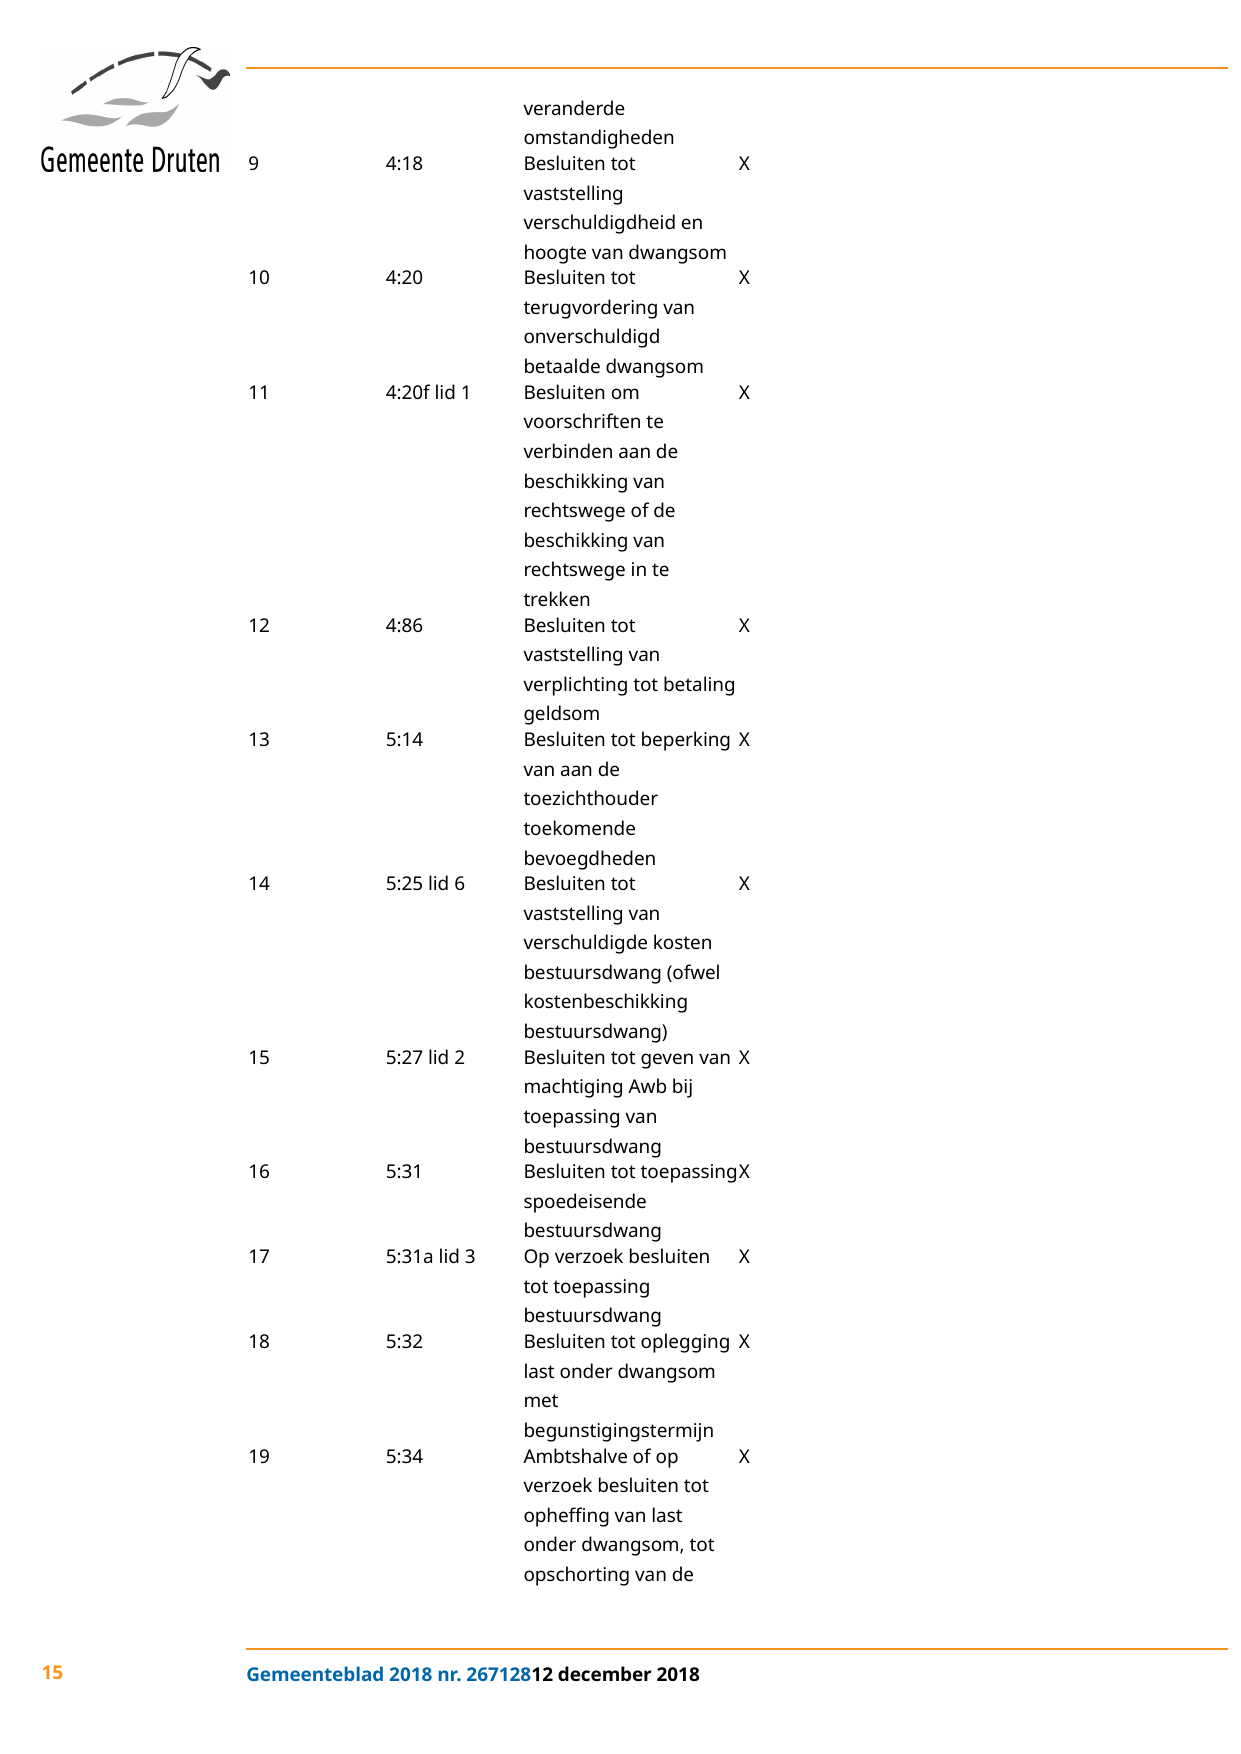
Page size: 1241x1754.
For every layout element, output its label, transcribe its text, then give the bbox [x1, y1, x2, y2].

table_cell 17 [248, 1244, 386, 1328]
table_cell 18 [248, 1328, 386, 1443]
table_cell Besluiten tot vaststelling van verschuldigde kosten bestuursdwang (ofwel kostenbeschikking bestuursdwang) [523, 870, 739, 1044]
table_cell 15 [248, 1044, 386, 1158]
table_cell 5:14 [386, 726, 523, 870]
picture [41, 47, 231, 172]
table_cell 4:18 [386, 150, 523, 264]
table_cell 10 [248, 265, 386, 379]
table_cell [1014, 379, 1152, 612]
table_cell Besluiten tot oplegging last onder dwangsom met begunstigingstermijn [523, 1328, 739, 1443]
table_cell 5:34 [386, 1443, 523, 1587]
table_cell 5:31 [386, 1159, 523, 1243]
table_cell [876, 95, 1014, 150]
table_cell [876, 612, 1014, 726]
table_cell [739, 95, 876, 150]
table_cell [1014, 1328, 1152, 1443]
table_cell 13 [248, 726, 386, 870]
table_cell [1014, 95, 1152, 150]
table_cell X [739, 1159, 876, 1243]
table_cell Besluiten tot beperking van aan de toezichthouder toekomende bevoegdheden [523, 726, 739, 870]
table_cell Besluiten tot toepassing spoedeisende bestuursdwang [523, 1159, 739, 1243]
table_cell X [739, 1044, 876, 1158]
table_cell Besluiten om voorschriften te verbinden aan de beschikking van rechtswege of de beschikking van rechtswege in te trekken [523, 379, 739, 612]
table_cell [1014, 870, 1152, 1044]
table_cell 9 [248, 150, 386, 264]
table_cell [876, 265, 1014, 379]
table_cell 5:31a lid 3 [386, 1244, 523, 1328]
table_cell [1014, 612, 1152, 726]
table_cell X [739, 265, 876, 379]
table_cell [876, 726, 1014, 870]
table_cell Besluiten tot vaststelling verschuldigdheid en hoogte van dwangsom [523, 150, 739, 264]
table_cell 11 [248, 379, 386, 612]
table_cell X [739, 1443, 876, 1587]
table_cell 12 [248, 612, 386, 726]
table_cell 19 [248, 1443, 386, 1587]
table_cell X [739, 150, 876, 264]
table_cell [386, 95, 523, 150]
table_cell X [739, 1328, 876, 1443]
table_cell Op verzoek besluiten tot toepassing bestuursdwang [523, 1244, 739, 1328]
table_cell [1014, 265, 1152, 379]
table_cell 4:20 [386, 265, 523, 379]
table_cell veranderde omstandigheden [523, 95, 739, 150]
table_cell X [739, 726, 876, 870]
table_cell X [739, 612, 876, 726]
table_cell X [739, 1244, 876, 1328]
table_cell 5:25 lid 6 [386, 870, 523, 1044]
table_cell [876, 379, 1014, 612]
table_cell Ambtshalve of op verzoek besluiten tot opheffing van last onder dwangsom, tot opschorting van de [523, 1443, 739, 1587]
table_cell [1014, 1044, 1152, 1158]
table_cell Besluiten tot terugvordering van onverschuldigd betaalde dwangsom [523, 265, 739, 379]
table_cell [1014, 1159, 1152, 1243]
table_cell [876, 1044, 1014, 1158]
table_cell [1014, 1244, 1152, 1328]
table_cell [1014, 726, 1152, 870]
table_cell 5:32 [386, 1328, 523, 1443]
table_cell 5:27 lid 2 [386, 1044, 523, 1158]
table_cell [876, 870, 1014, 1044]
table_cell [876, 150, 1014, 264]
table_cell X [739, 379, 876, 612]
table_cell [248, 95, 386, 150]
table_cell 14 [248, 870, 386, 1044]
table_cell Besluiten tot geven van machtiging Awb bij toepassing van bestuursdwang [523, 1044, 739, 1158]
table_cell 4:20f lid 1 [386, 379, 523, 612]
table_cell Besluiten tot vaststelling van verplichting tot betaling geldsom [523, 612, 739, 726]
table_cell 16 [248, 1159, 386, 1243]
table_cell [876, 1159, 1014, 1243]
table_cell [1014, 150, 1152, 264]
table_cell [876, 1443, 1014, 1587]
table_cell [876, 1244, 1014, 1328]
table_cell [1014, 1443, 1152, 1587]
table_cell [876, 1328, 1014, 1443]
table_cell 4:86 [386, 612, 523, 726]
table_cell X [739, 870, 876, 1044]
